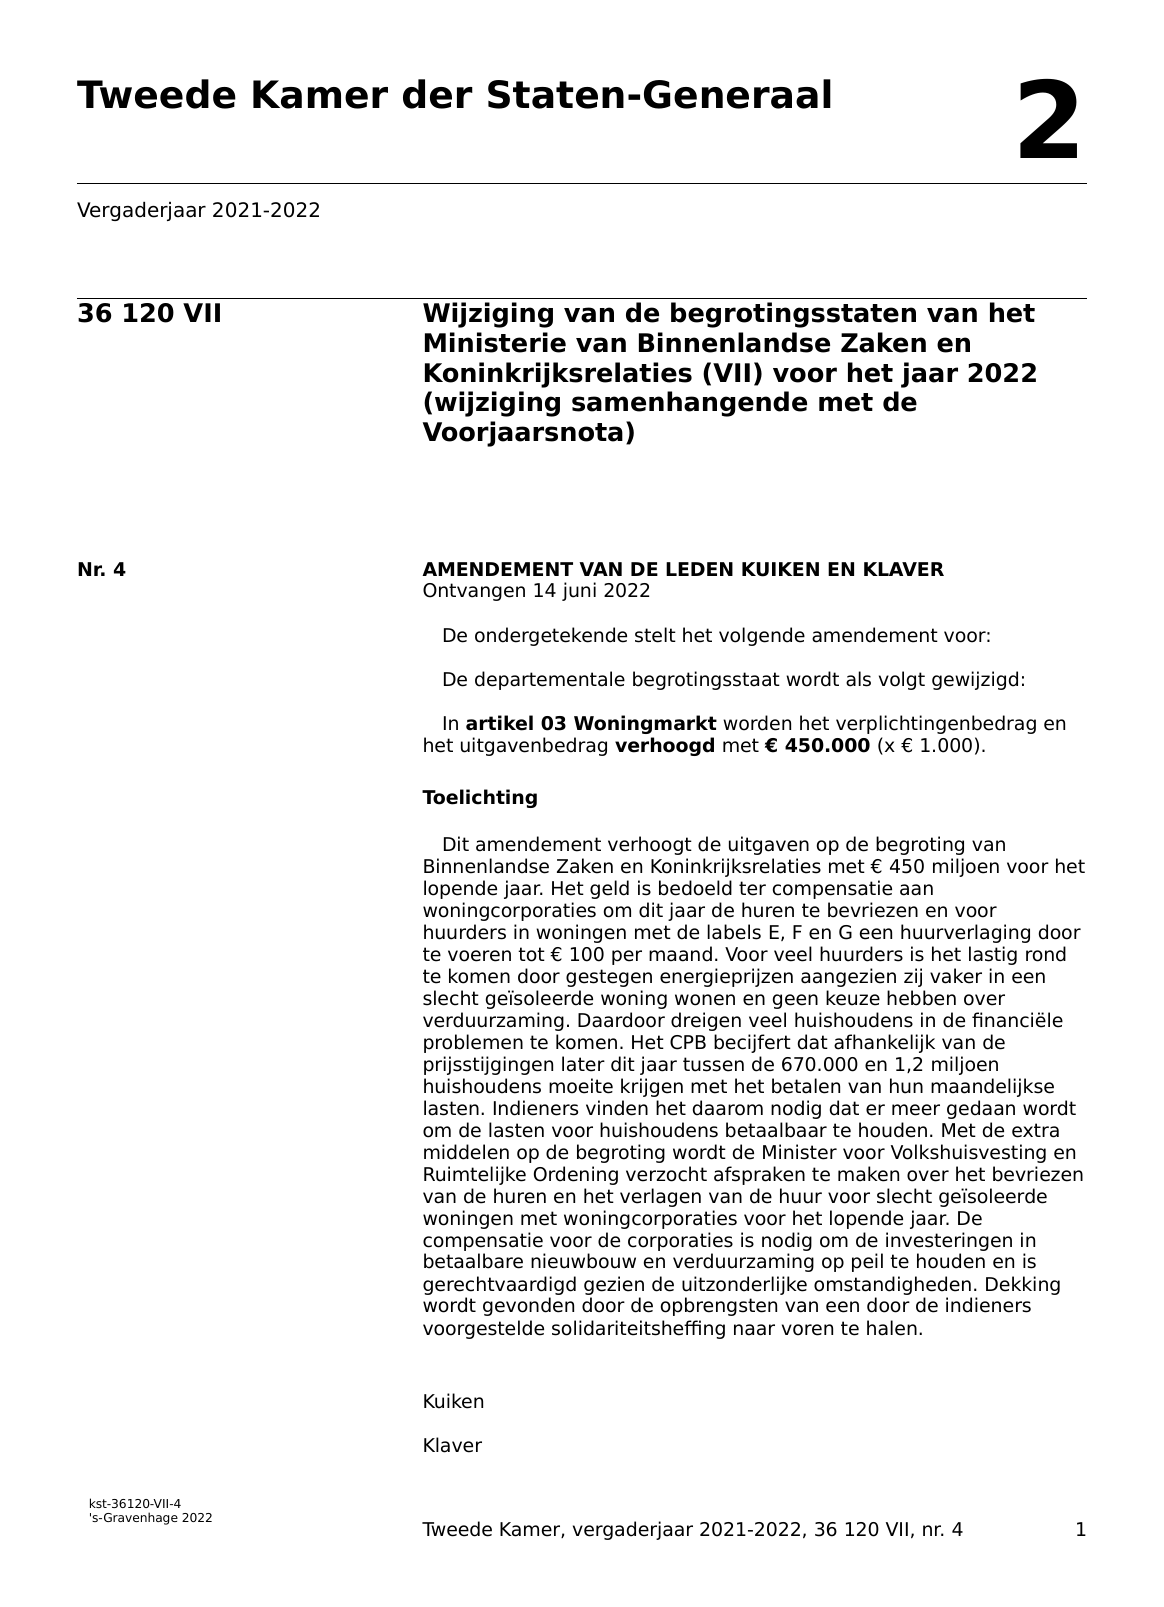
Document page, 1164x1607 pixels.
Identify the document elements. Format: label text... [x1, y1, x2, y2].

table_header Tweede Kamer der Staten-Generaal [77, 59, 886, 183]
text In artikel 03 Woningmarkt worden het verplichtingenbedrag en het uitgavenbedrag verhoogd met € 450.000 (x € 1.000). [422, 713, 1087, 757]
text Kuiken Klaver [422, 1369, 1087, 1457]
subtitle Nr. 4 AMENDEMENT VAN DE LEDEN KUIKEN EN KLAVER [77, 558, 1087, 580]
text Ontvangen 14 juni 2022 [422, 580, 1087, 602]
table_header 2 [886, 59, 1087, 183]
text De ondergetekende stelt het volgende amendement voor: [422, 624, 1087, 647]
text De departementale begrotingsstaat wordt als volgt gewijzigd: [422, 669, 1087, 691]
text kst-36120-VII-4 [88, 1497, 323, 1511]
text 's-Gravenhage 2022 [88, 1511, 323, 1525]
subtitle Toelichting [422, 787, 1087, 809]
subtitle 36 120 VII Wijziging van de begrotingsstaten van het Ministerie van Binnenlandse Zaken en Koninkrijksrelaties (VII) voor het jaar 2022 (wijziging samenhangende met de Voorjaarsnota) [77, 299, 1087, 447]
table_cell Vergaderjaar 2021-2022 [77, 184, 1087, 298]
text Dit amendement verhoogt de uitgaven op de begroting van Binnenlandse Zaken en Koninkrijksrelaties met € 450 miljoen voor het lopende jaar. Het geld is bedoeld ter compensatie aan woningcorporaties om dit jaar de huren te bevriezen en voor huurders in woningen met de labels E, F en G een huurverlaging door te voeren tot € 100 per maand. Voor veel huurders is het lastig rond te komen door gestegen energieprijzen aangezien zij vaker in een slecht geïsoleerde woning wonen en geen keuze hebben over verduurzaming. Daardoor dreigen veel huishoudens in de financiële problemen te komen. Het CPB becijfert dat afhankelijk van de prijsstijgingen later dit jaar tussen de 670.000 en 1,2 miljoen huishoudens moeite krijgen met het betalen van hun maandelijkse lasten. Indieners vinden het daarom nodig dat er meer gedaan wordt om de lasten voor huishoudens betaalbaar te houden. Met de extra middelen op de begroting wordt de Minister voor Volkshuisvesting en Ruimtelijke Ordening verzocht afspraken te maken over het bevriezen van de huren en het verlagen van de huur voor slecht geïsoleerde woningen met woningcorporaties voor het lopende jaar. De compensatie voor de corporaties is nodig om de investeringen in betaalbare nieuwbouw en verduurzaming op peil te houden en is gerechtvaardigd gezien de uitzonderlijke omstandigheden. Dekking wordt gevonden door de opbrengsten van een door de indieners voorgestelde solidariteitsheffing naar voren te halen. [422, 834, 1087, 1339]
